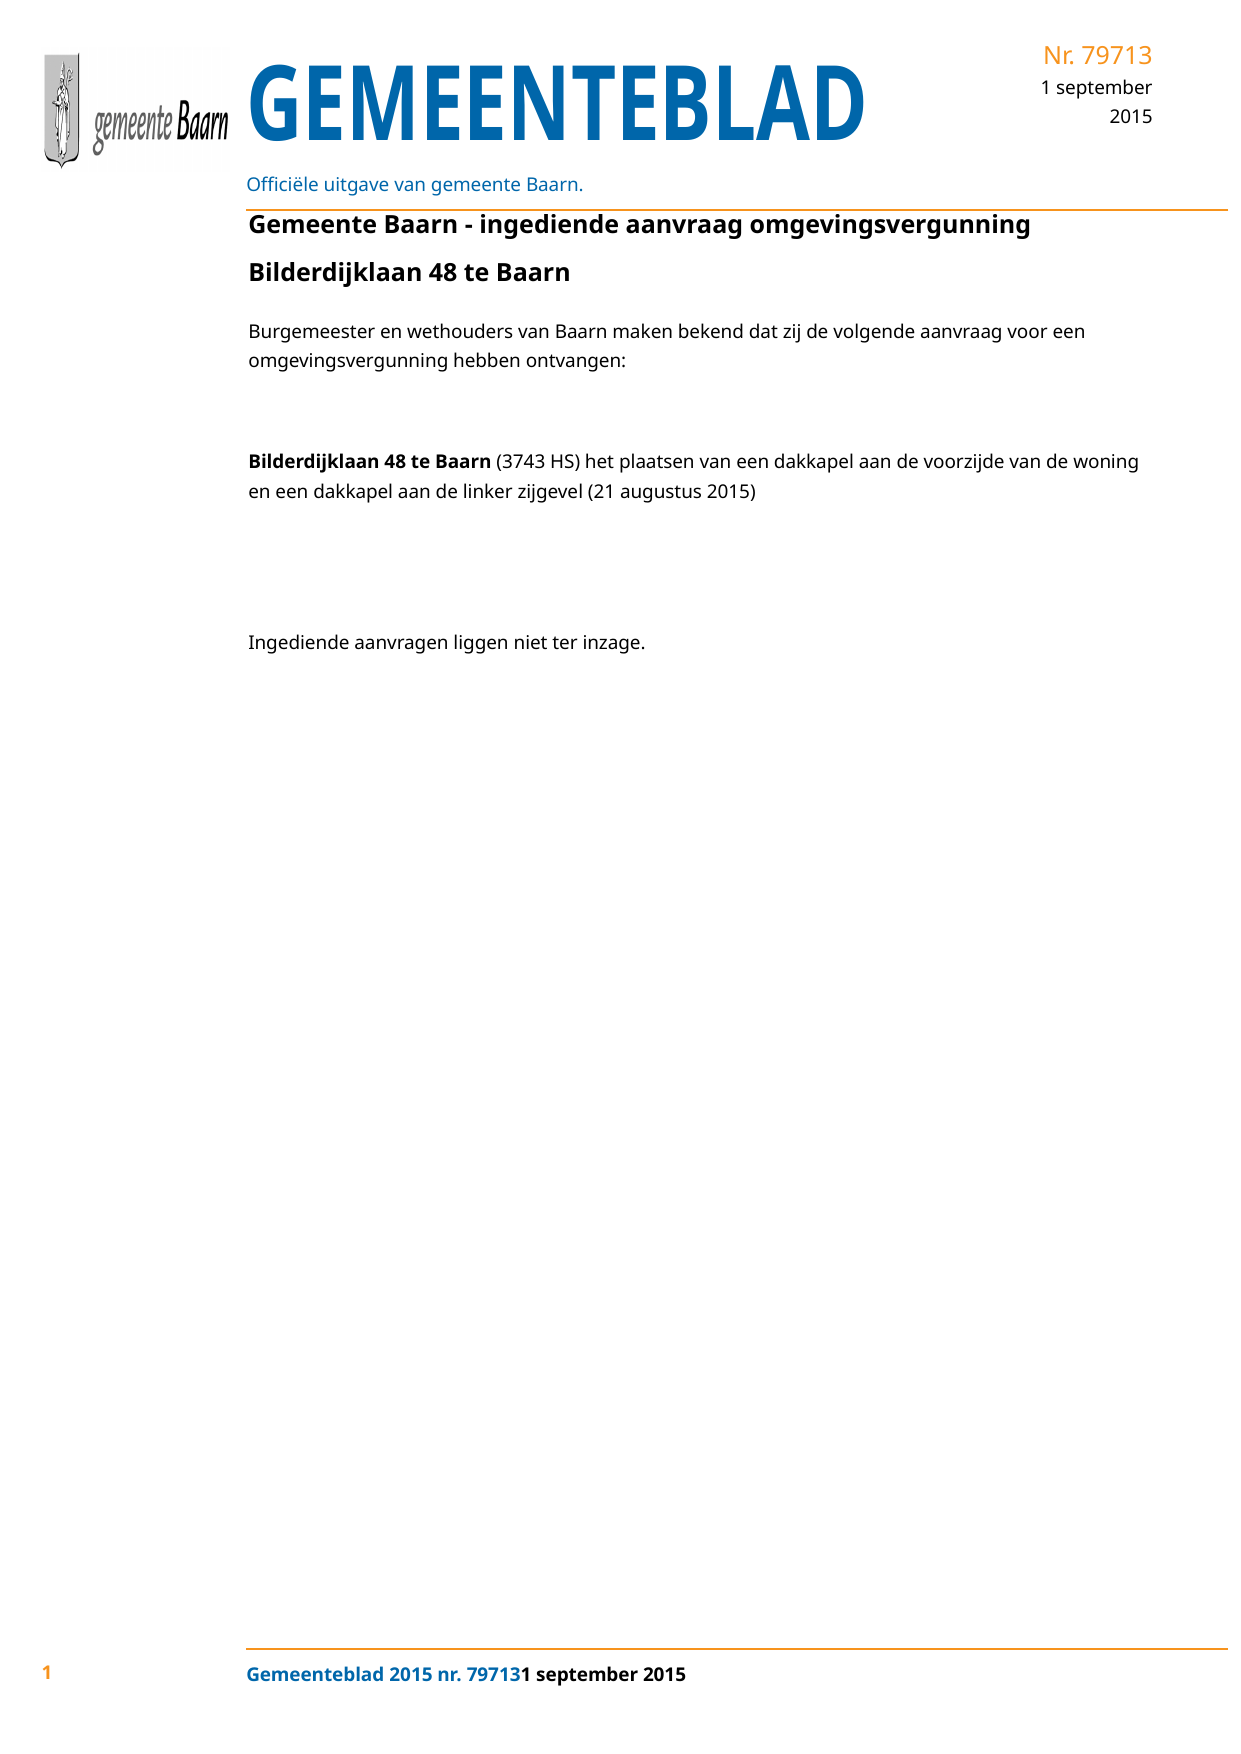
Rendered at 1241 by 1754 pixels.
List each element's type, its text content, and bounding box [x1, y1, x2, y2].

text Burgemeester en wethouders van Baarn maken bekend dat zij de volgende aanvraag voor een omgevingsvergunning hebben ontvangen: [248, 318, 1152, 373]
picture [41, 47, 231, 172]
text Gemeente Baarn - ingediende aanvraag omgevingsvergunning Bilderdijklaan 48 te Baarn [248, 211, 1152, 288]
text Bilderdijklaan 48 te Baarn (3743 HS) het plaatsen van een dakkapel aan de voorzijde van de woning en een dakkapel aan de linker zijgevel (21 augustus 2015) [248, 448, 1152, 504]
text Ingediende aanvragen liggen niet ter inzage. [248, 629, 1152, 655]
